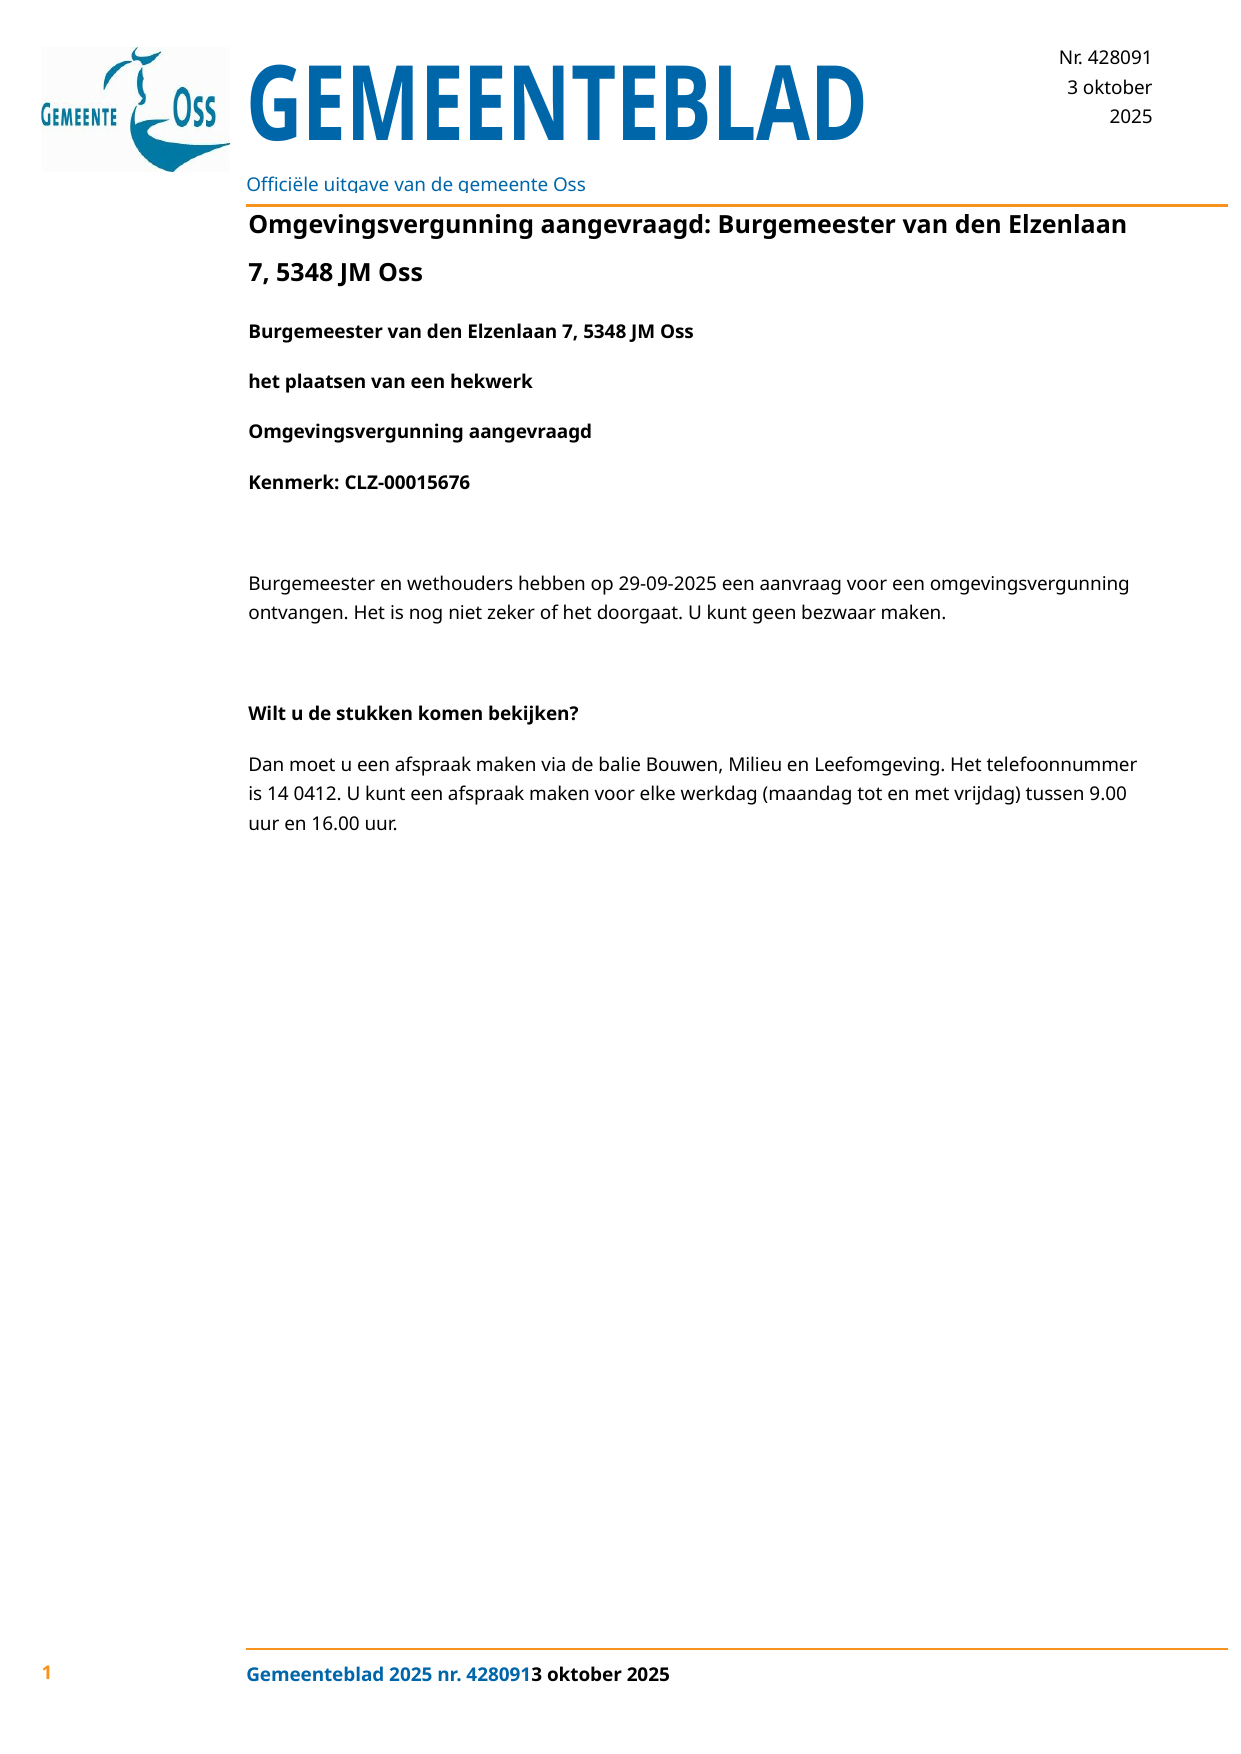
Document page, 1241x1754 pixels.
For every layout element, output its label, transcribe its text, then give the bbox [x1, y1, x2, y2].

text Kenmerk: CLZ-00015676 [248, 469, 1152, 495]
text Omgevingsvergunning aangevraagd [248, 419, 1152, 444]
text Dan moet u een afspraak maken via de balie Bouwen, Milieu en Leefomgeving. Het telefoonnummer is 14 0412. U kunt een afspraak maken voor elke werkdag (maandag tot en met vrijdag) tussen 9.00 uur en 16.00 uur. [248, 751, 1152, 836]
text Burgemeester van den Elzenlaan 7, 5348 JM Oss [248, 318, 1152, 344]
picture [41, 47, 231, 172]
text Omgevingsvergunning aangevraagd: Burgemeester van den Elzenlaan 7, 5348 JM Oss [248, 207, 1152, 288]
text Wilt u de stukken komen bekijken? [248, 700, 1152, 726]
text Burgemeester en wethouders hebben op 29-09-2025 een aanvraag voor een omgevingsvergunning ontvangen. Het is nog niet zeker of het doorgaat. U kunt geen bezwaar maken. [248, 570, 1152, 625]
text het plaatsen van een hekwerk [248, 368, 1152, 394]
